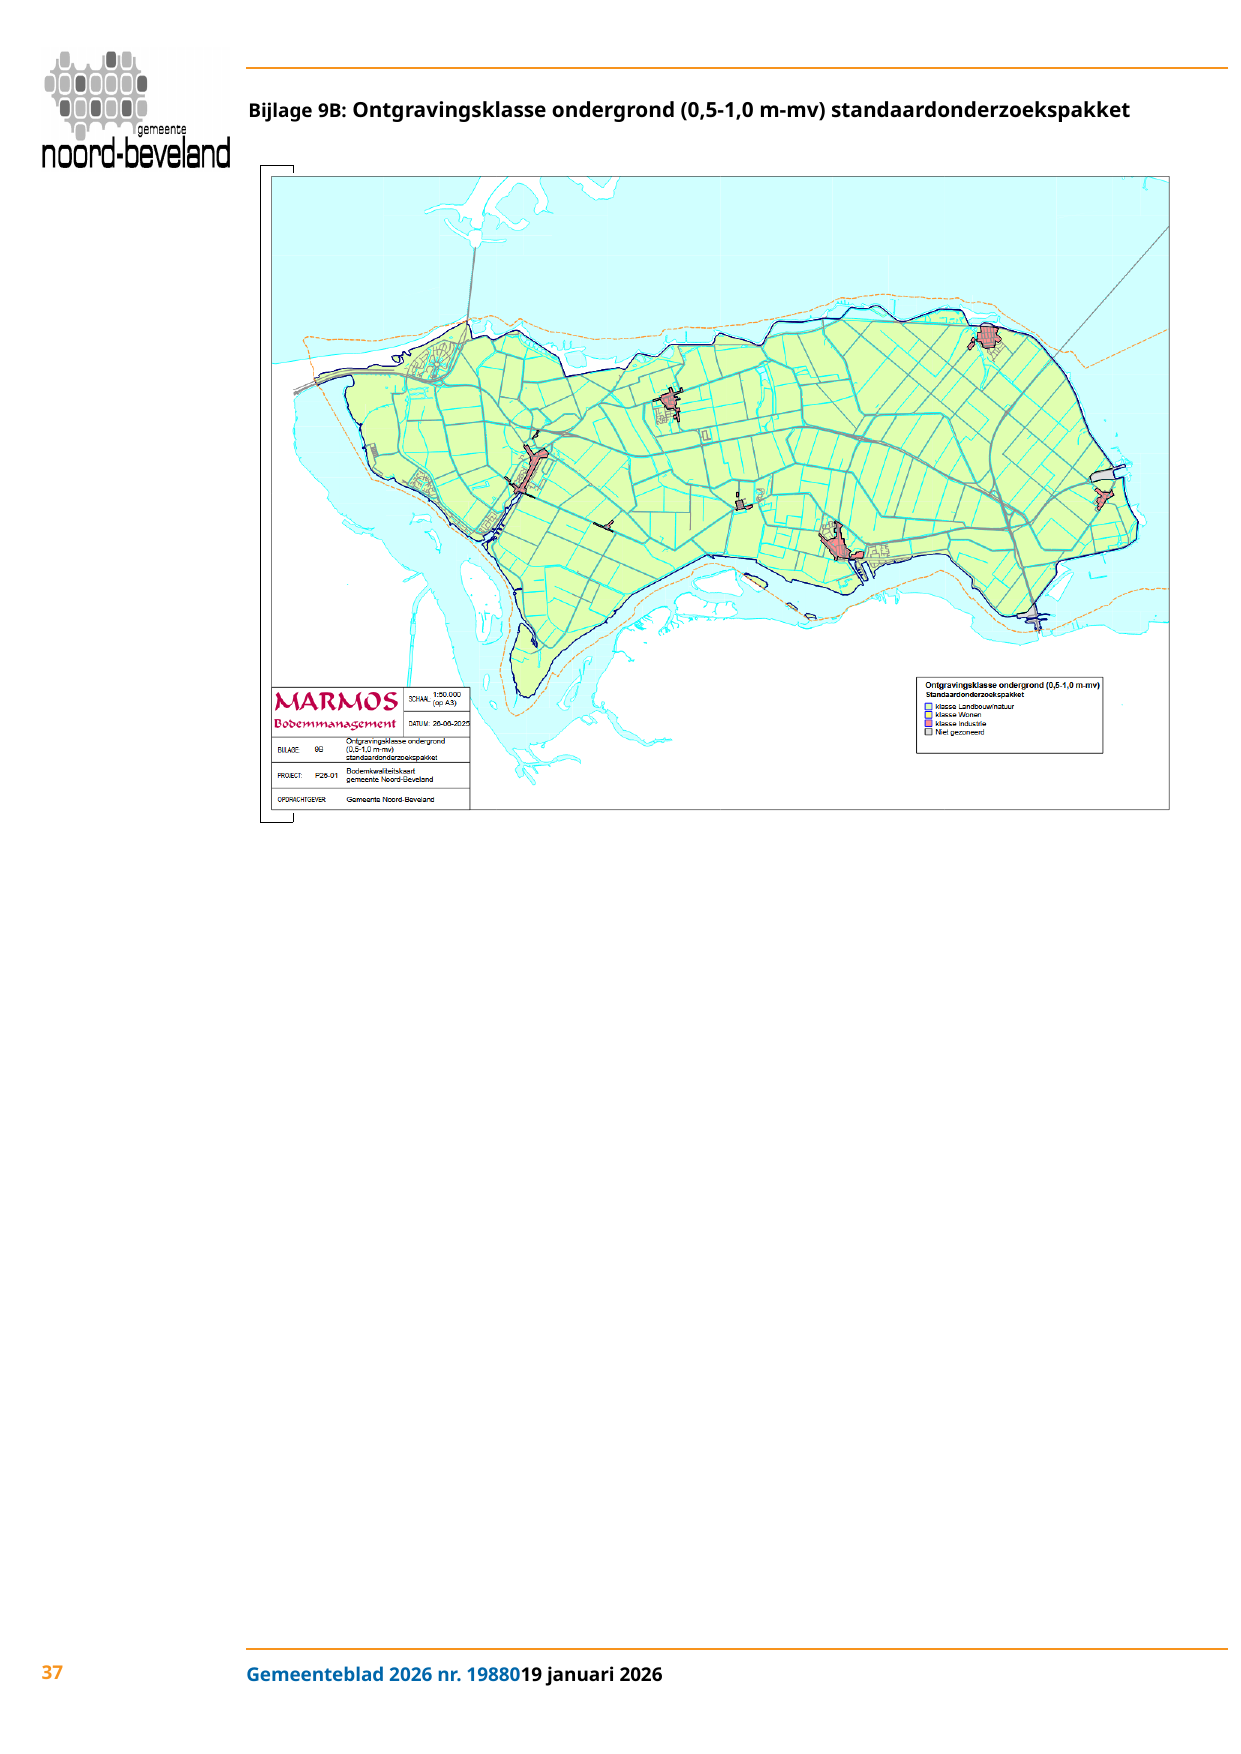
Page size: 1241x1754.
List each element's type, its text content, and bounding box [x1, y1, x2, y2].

picture [268, 173, 1173, 813]
picture [41, 47, 231, 172]
text Bijlage 9B: Ontgravingsklasse ondergrond (0,5-1,0 m-mv) standaardonderzoekspakket [248, 95, 1152, 123]
